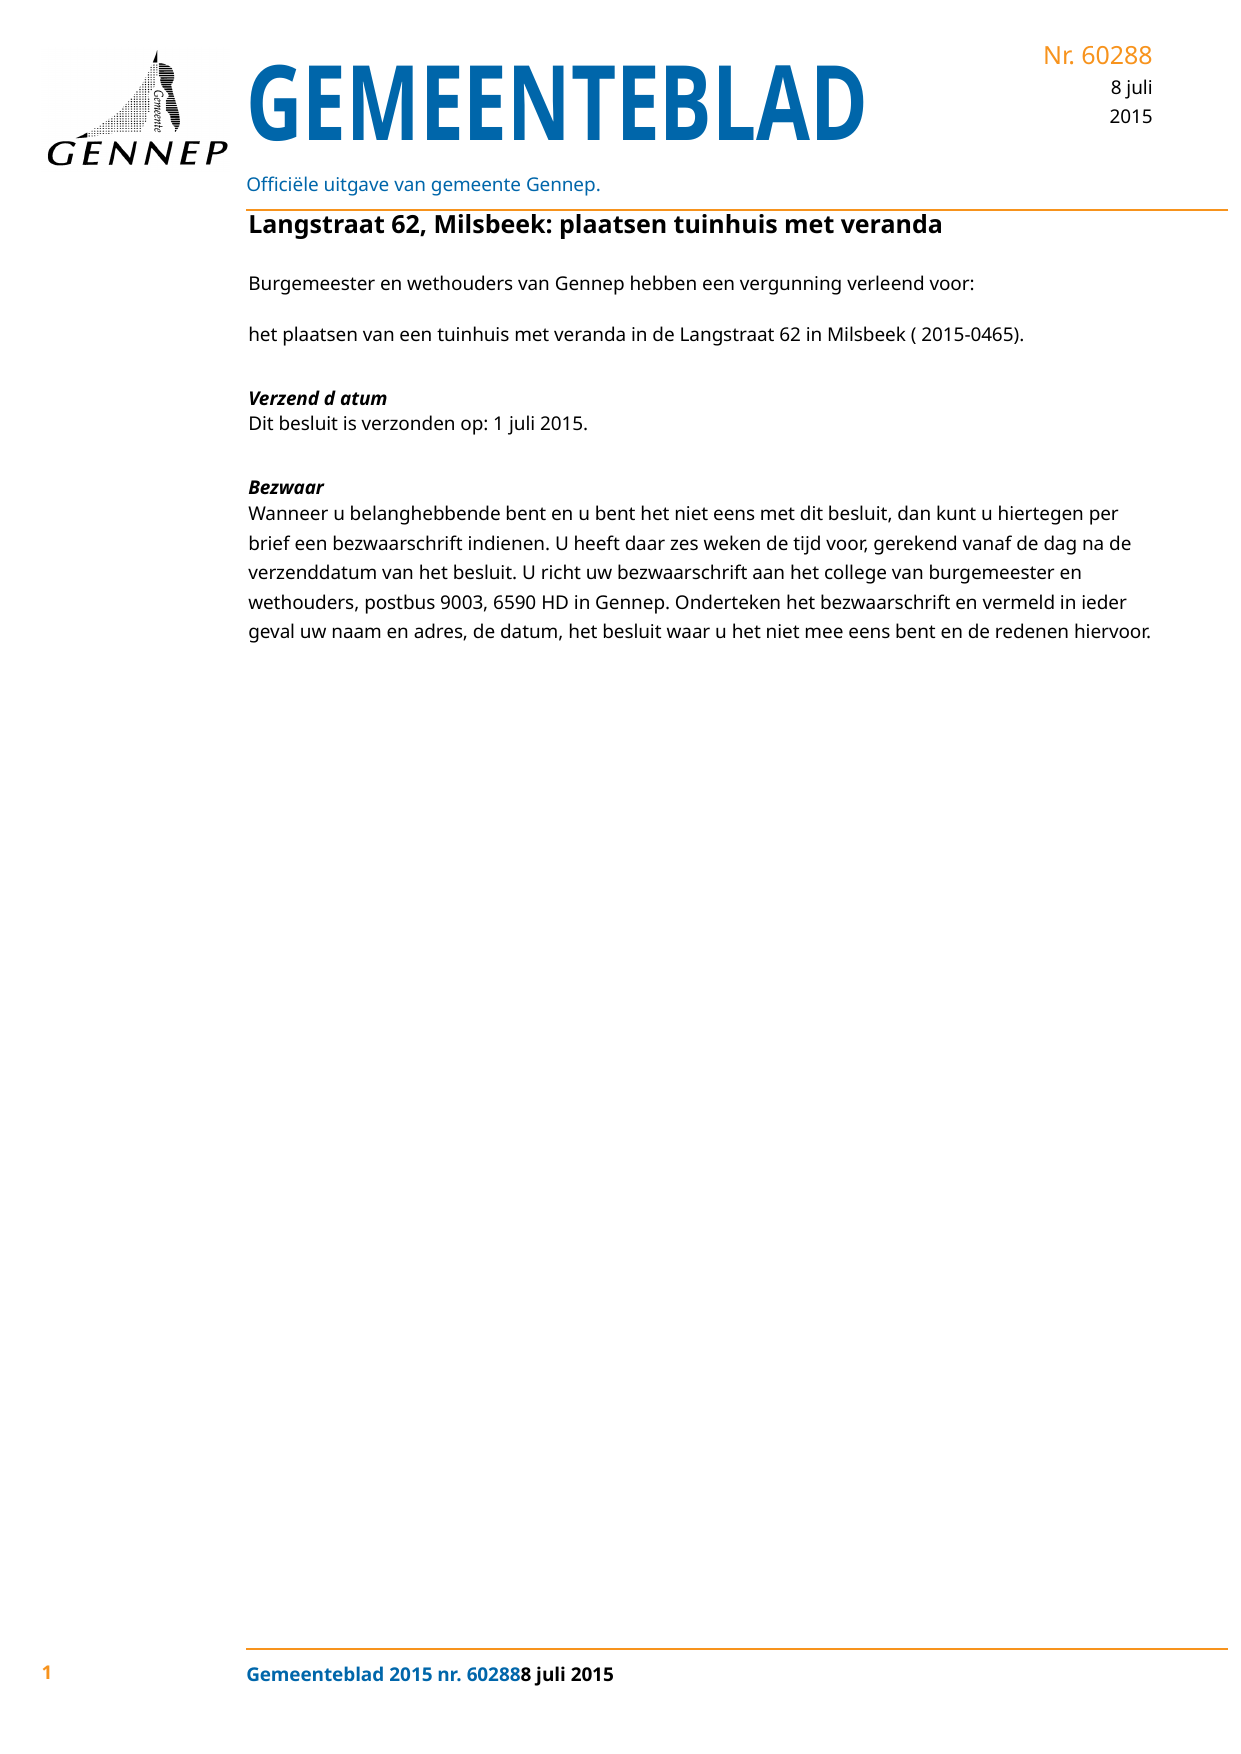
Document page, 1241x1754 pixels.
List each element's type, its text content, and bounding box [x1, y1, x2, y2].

picture [41, 47, 231, 172]
text Burgemeester en wethouders van Gennep hebben een vergunning verleend voor: [248, 270, 1152, 296]
text Verzend d atum [248, 385, 1152, 410]
text Wanneer u belanghebbende bent en u bent het niet eens met dit besluit, dan kunt u hiertegen per brief een bezwaarschrift indienen. U heeft daar zes weken de tijd voor, gerekend vanaf de dag na de verzenddatum van het besluit. U richt uw bezwaarschrift aan het college van burgemeester en wethouders, postbus 9003, 6590 HD in Gennep. Onderteken het bezwaarschrift en vermeld in ieder geval uw naam en adres, de datum, het besluit waar u het niet mee eens bent en de redenen hiervoor. [248, 500, 1152, 644]
text het plaatsen van een tuinhuis met veranda in de Langstraat 62 in Milsbeek ( 2015-0465). [248, 321, 1152, 346]
text Langstraat 62, Milsbeek: plaatsen tuinhuis met veranda [248, 211, 1152, 241]
text Dit besluit is verzonden op: 1 juli 2015. [248, 410, 1152, 436]
text Bezwaar [248, 474, 1152, 500]
